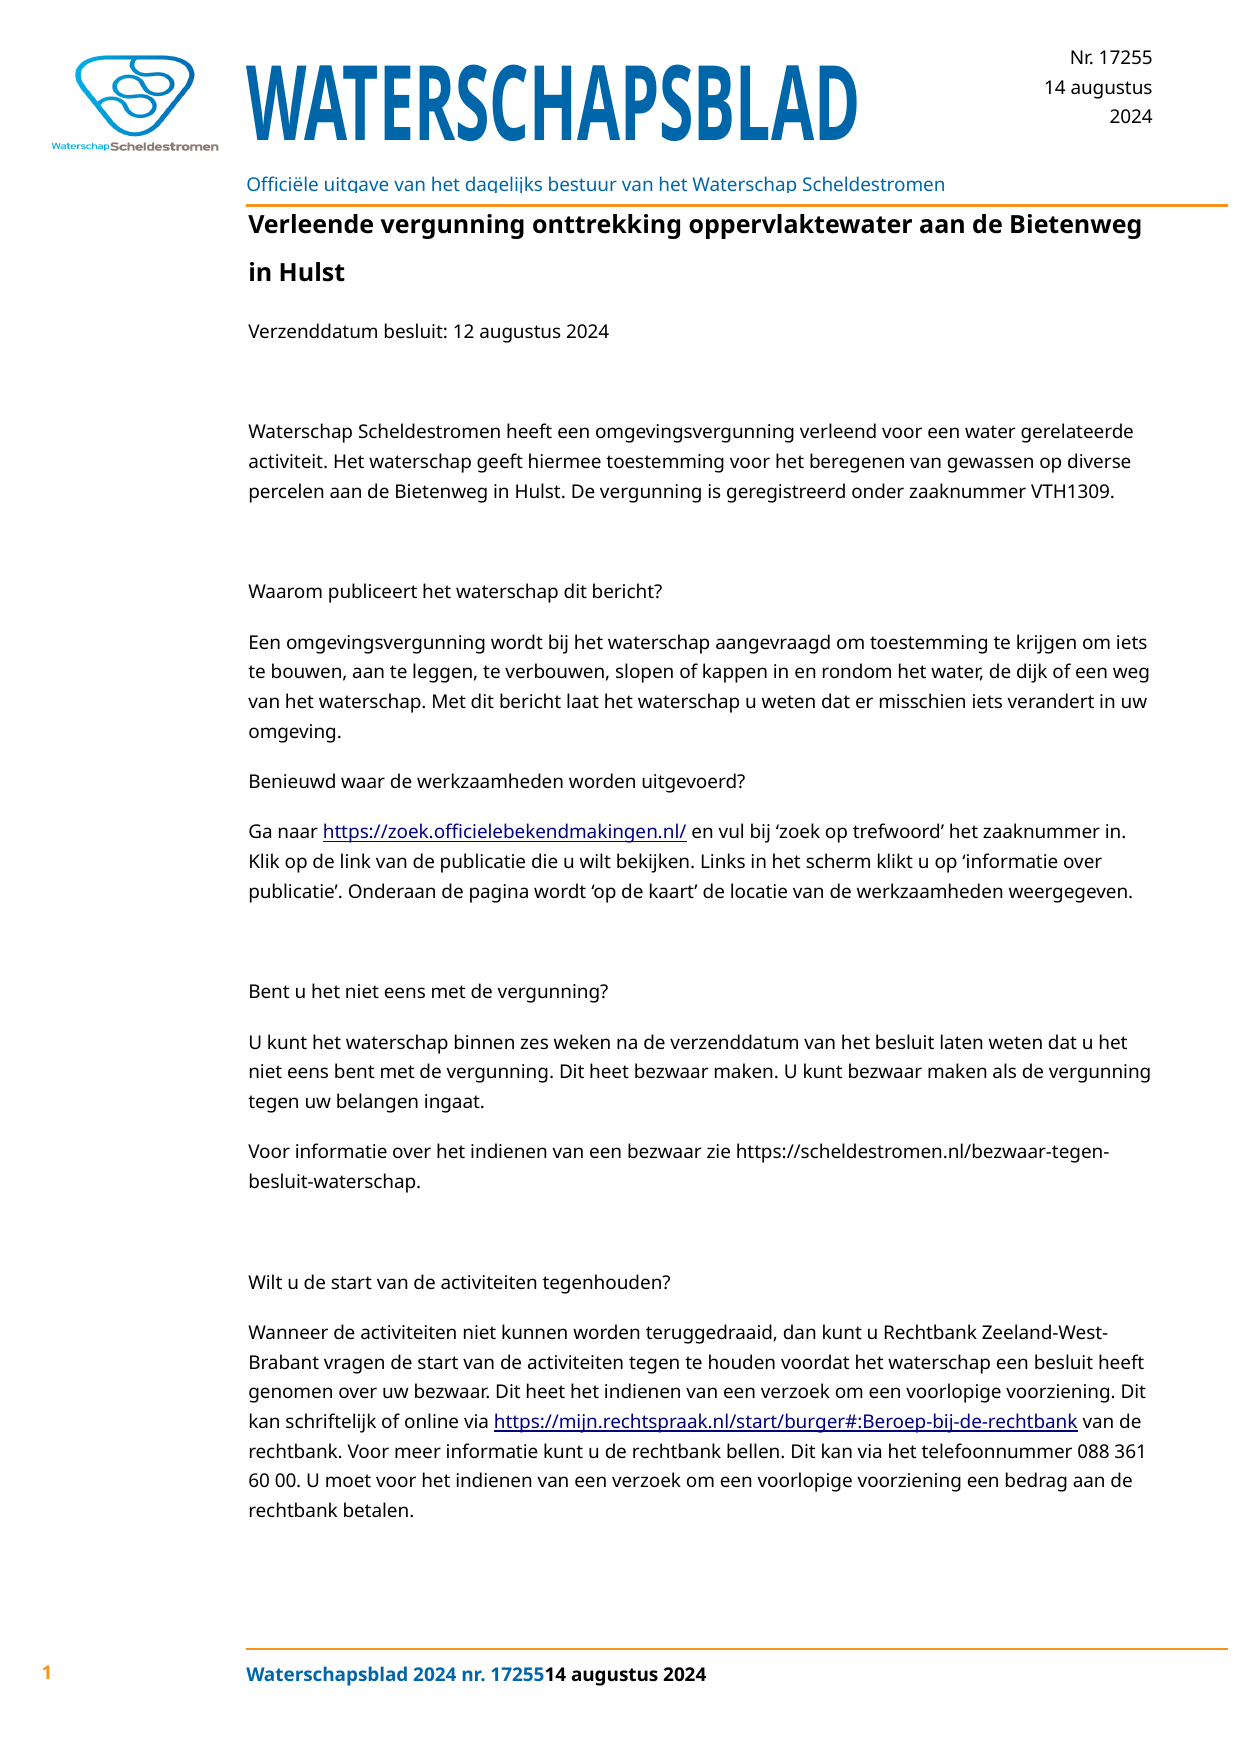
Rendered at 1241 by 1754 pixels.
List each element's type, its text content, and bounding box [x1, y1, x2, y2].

text Bent u het niet eens met de vergunning? [248, 979, 1152, 1004]
text Ga naar https://zoek.officielebekendmakingen.nl/ en vul bij ‘zoek op trefwoord’ het zaaknummer in. Klik op de link van de publicatie die u wilt bekijken. Links in het scherm klikt u op ‘informatie over publicatie’. Onderaan de pagina wordt ‘op de kaart’ de locatie van de werkzaamheden weergegeven. [248, 819, 1152, 904]
text Waterschap Scheldestromen heeft een omgevingsvergunning verleend voor een water gerelateerde activiteit. Het waterschap geeft hiermee toestemming voor het beregenen van gewassen op diverse percelen aan de Bietenweg in Hulst. De vergunning is geregistreerd onder zaaknummer VTH1309. [248, 419, 1152, 504]
text U kunt het waterschap binnen zes weken na de verzenddatum van het besluit laten weten dat u het niet eens bent met de vergunning. Dit heet bezwaar maken. U kunt bezwaar maken als de vergunning tegen uw belangen ingaat. [248, 1029, 1152, 1114]
text Verleende vergunning onttrekking oppervlaktewater aan de Bietenweg in Hulst [248, 207, 1152, 288]
text Een omgevingsvergunning wordt bij het waterschap aangevraagd om toestemming te krijgen om iets te bouwen, aan te leggen, te verbouwen, slopen of kappen in en rondom het water, de dijk of een weg van het waterschap. Met dit bericht laat het waterschap u weten dat er misschien iets verandert in uw omgeving. [248, 629, 1152, 744]
text Verzenddatum besluit: 12 augustus 2024 [248, 318, 1152, 344]
text Wilt u de start van de activiteiten tegenhouden? [248, 1269, 1152, 1295]
text Benieuwd waar de werkzaamheden worden uitgevoerd? [248, 768, 1152, 794]
text Waarom publiceert het waterschap dit bericht? [248, 579, 1152, 604]
text Voor informatie over het indienen van een bezwaar zie https://scheldestromen.nl/bezwaar-tegen-besluit-waterschap. [248, 1139, 1152, 1194]
picture [41, 47, 231, 172]
text Wanneer de activiteiten niet kunnen worden teruggedraaid, dan kunt u Rechtbank Zeeland-West-Brabant vragen de start van de activiteiten tegen te houden voordat het waterschap een besluit heeft genomen over uw bezwaar. Dit heet het indienen van een verzoek om een voorlopige voorziening. Dit kan schriftelijk of online via https://mijn.rechtspraak.nl/start/burger#:Beroep-bij-de-rechtbank van de rechtbank. Voor meer informatie kunt u de rechtbank bellen. Dit kan via het telefoonnummer 088 361 60 00. U moet voor het indienen van een verzoek om een voorlopige voorziening een bedrag aan de rechtbank betalen. [248, 1319, 1152, 1523]
